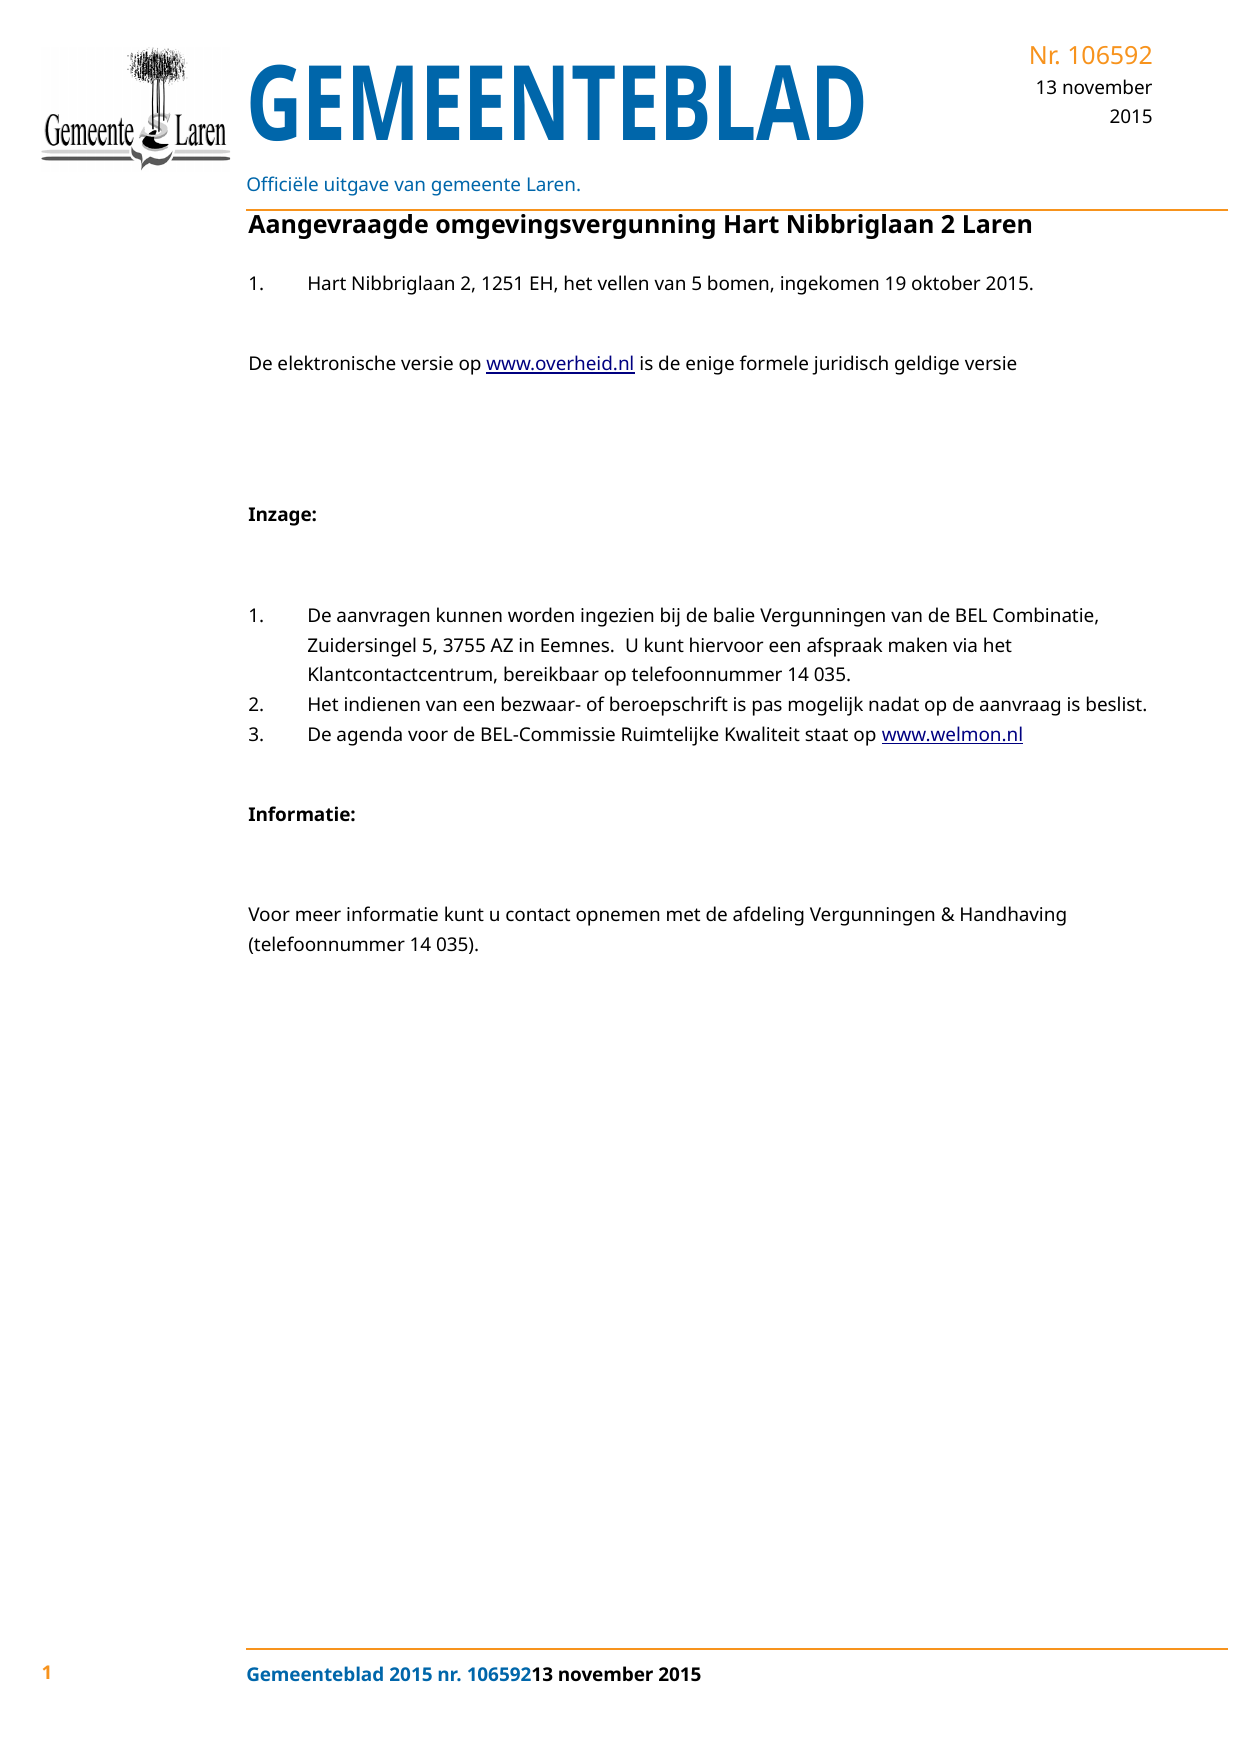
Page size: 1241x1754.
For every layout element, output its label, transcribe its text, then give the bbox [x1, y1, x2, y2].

text Voor meer informatie kunt u contact opnemen met de afdeling Vergunningen & Handhaving (telefoonnummer 14 035). [248, 902, 1152, 957]
text De elektronische versie op www.overheid.nl is de enige formele juridisch geldige versie [248, 350, 1152, 376]
list De aanvragen kunnen worden ingezien bij de balie Vergunningen van de BEL Combinatie, Zuidersingel 5, 3755 AZ in Eemnes. U kunt hiervoor een afspraak maken via het Klantcontactcentrum, bereikbaar op telefoonnummer 14 035. [248, 602, 1152, 687]
list De agenda voor de BEL-Commissie Ruimtelijke Kwaliteit staat op www.welmon.nl [248, 721, 1152, 746]
list Het indienen van een bezwaar- of beroepschrift is pas mogelijk nadat op de aanvraag is beslist. [248, 691, 1152, 717]
text Informatie: [248, 801, 1152, 826]
text Inzage: [248, 502, 1152, 527]
list Hart Nibbriglaan 2, 1251 EH, het vellen van 5 bomen, ingekomen 19 oktober 2015. [248, 270, 1152, 296]
text Aangevraagde omgevingsvergunning Hart Nibbriglaan 2 Laren [248, 211, 1152, 241]
picture [41, 47, 231, 172]
